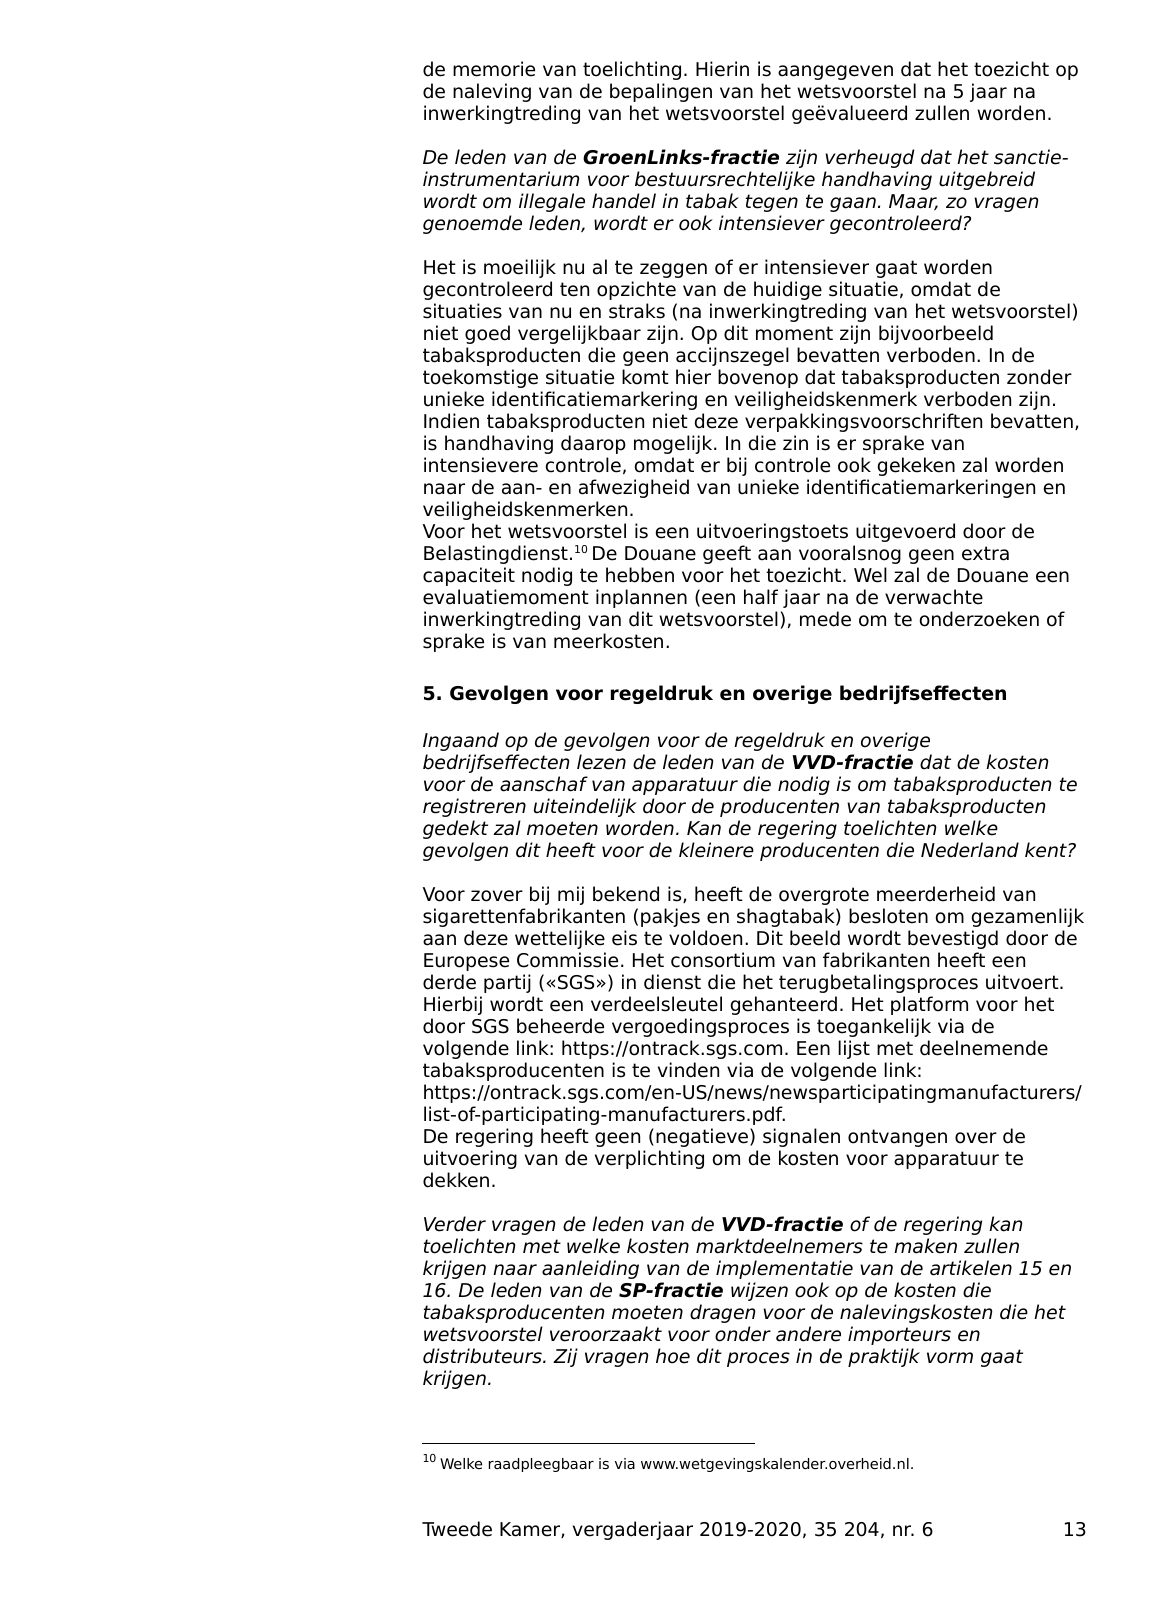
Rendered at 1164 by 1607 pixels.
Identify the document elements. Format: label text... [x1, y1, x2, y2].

text Ingaand op de gevolgen voor de regeldruk en overige bedrijfseffecten lezen de leden van de VVD-fractie dat de kosten voor de aanschaf van apparatuur die nodig is om tabaksproducten te registreren uiteindelijk door de producenten van tabaksproducten gedekt zal moeten worden. Kan de regering toelichten welke gevolgen dit heeft voor de kleinere producenten die Nederland kent? [422, 730, 1087, 862]
text de memorie van toelichting. Hierin is aangegeven dat het toezicht op de naleving van de bepalingen van het wetsvoorstel na 5 jaar na inwerkingtreding van het wetsvoorstel geëvalueerd zullen worden. [422, 59, 1087, 125]
text Welke raadpleegbaar is via www.wetgevingskalender.overheid.nl. [422, 1452, 1087, 1474]
text Voor zover bij mij bekend is, heeft de overgrote meerderheid van sigarettenfabrikanten (pakjes en shagtabak) besloten om gezamenlijk aan deze wettelijke eis te voldoen. Dit beeld wordt bevestigd door de Europese Commissie. Het consortium van fabrikanten heeft een derde partij («SGS») in dienst die het terugbetalingsproces uitvoert. Hierbij wordt een verdeelsleutel gehanteerd. Het platform voor het door SGS beheerde vergoedingsproces is toegankelijk via de volgende link: https://ontrack.sgs.com. Een lijst met deelnemende tabaksproducenten is te vinden via de volgende link: https://ontrack.sgs.com/en-US/news/newsparticipatingmanufacturers/list-of-participating-manufacturers.pdf. [422, 884, 1087, 1126]
text De leden van de GroenLinks-fractie zijn verheugd dat het sanctie-instrumentarium voor bestuursrechtelijke handhaving uitgebreid wordt om illegale handel in tabak tegen te gaan. Maar, zo vragen genoemde leden, wordt er ook intensiever gecontroleerd? [422, 147, 1087, 235]
text Het is moeilijk nu al te zeggen of er intensiever gaat worden gecontroleerd ten opzichte van de huidige situatie, omdat de situaties van nu en straks (na inwerkingtreding van het wetsvoorstel) niet goed vergelijkbaar zijn. Op dit moment zijn bijvoorbeeld tabaksproducten die geen accijnszegel bevatten verboden. In de toekomstige situatie komt hier bovenop dat tabaksproducten zonder unieke identificatiemarkering en veiligheidskenmerk verboden zijn. Indien tabaksproducten niet deze verpakkingsvoorschriften bevatten, is handhaving daarop mogelijk. In die zin is er sprake van intensievere controle, omdat er bij controle ook gekeken zal worden naar de aan- en afwezigheid van unieke identificatiemarkeringen en veiligheidskenmerken. [422, 257, 1087, 521]
text De regering heeft geen (negatieve) signalen ontvangen over de uitvoering van de verplichting om de kosten voor apparatuur te dekken. [422, 1126, 1087, 1192]
text Voor het wetsvoorstel is een uitvoeringstoets uitgevoerd door de Belastingdienst.De Douane geeft aan vooralsnog geen extra capaciteit nodig te hebben voor het toezicht. Wel zal de Douane een evaluatiemoment inplannen (een half jaar na de verwachte inwerkingtreding van dit wetsvoorstel), mede om te onderzoeken of sprake is van meerkosten. [422, 521, 1087, 653]
text Verder vragen de leden van de VVD-fractie of de regering kan toelichten met welke kosten marktdeelnemers te maken zullen krijgen naar aanleiding van de implementatie van de artikelen 15 en 16. De leden van de SP-fractie wijzen ook op de kosten die tabaksproducenten moeten dragen voor de nalevingskosten die het wetsvoorstel veroorzaakt voor onder andere importeurs en distributeurs. Zij vragen hoe dit proces in de praktijk vorm gaat krijgen. [422, 1214, 1087, 1390]
subtitle 5. Gevolgen voor regeldruk en overige bedrijfseffecten [422, 683, 1087, 705]
